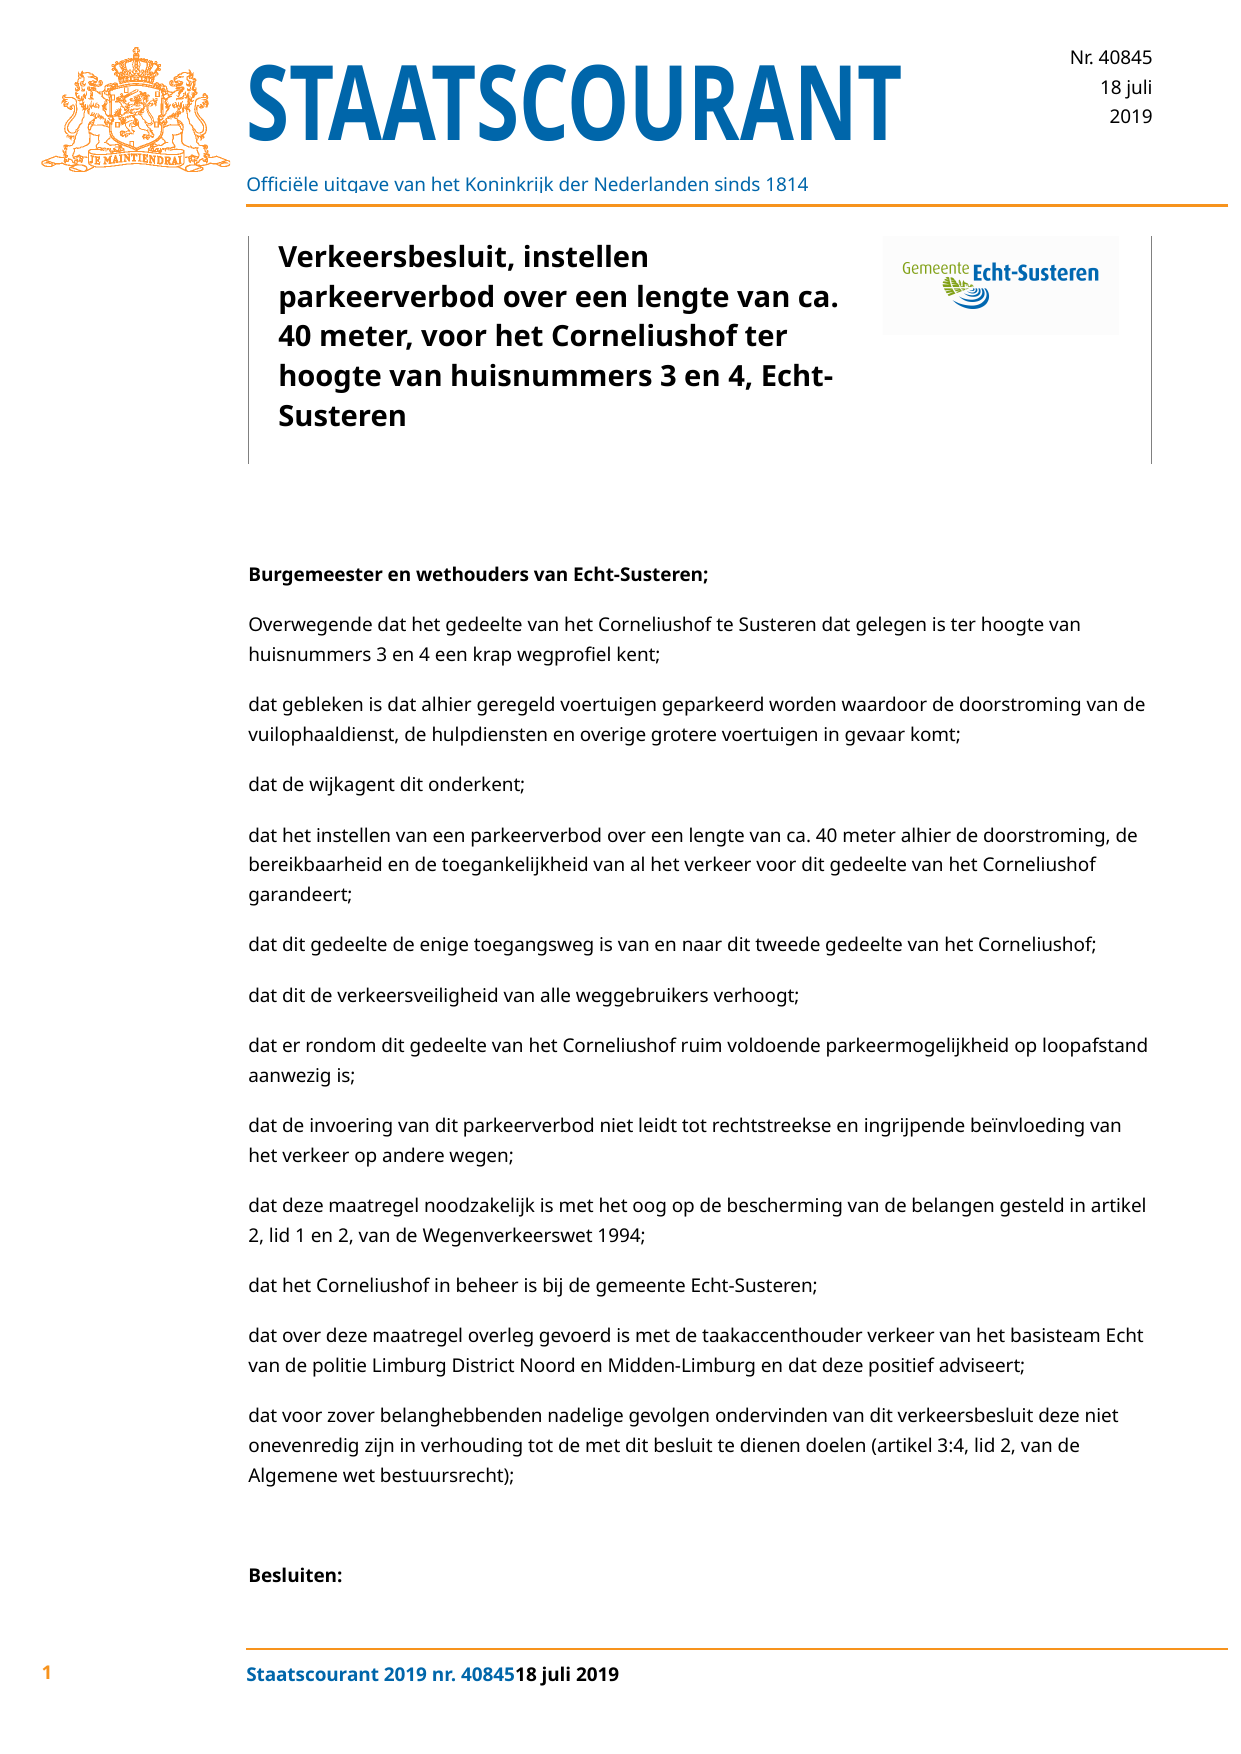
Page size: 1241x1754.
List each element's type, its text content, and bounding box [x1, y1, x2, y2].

text dat dit de verkeersveiligheid van alle weggebruikers verhoogt; [248, 982, 1152, 1008]
table_header Verkeersbesluit, instellen parkeerverbod over een lengte van ca. 40 meter, voor het Corneliushof ter hoogte van huisnummers 3 en 4, Echt-Susteren [249, 236, 850, 464]
text Overwegende dat het gedeelte van het Corneliushof te Susteren dat gelegen is ter hoogte van huisnummers 3 en 4 een krap wegprofiel kent; [248, 611, 1152, 667]
text dat gebleken is dat alhier geregeld voertuigen geparkeerd worden waardoor de doorstroming van de vuilophaaldienst, de hulpdiensten en overige grotere voertuigen in gevaar komt; [248, 691, 1152, 747]
text dat dit gedeelte de enige toegangsweg is van en naar dit tweede gedeelte van het Corneliushof; [248, 931, 1152, 957]
text dat de wijkagent dit onderkent; [248, 771, 1152, 797]
text dat er rondom dit gedeelte van het Corneliushof ruim voldoende parkeermogelijkheid op loopafstand aanwezig is; [248, 1032, 1152, 1088]
table_header [850, 236, 1151, 464]
text dat de invoering van dit parkeerverbod niet leidt tot rechtstreekse en ingrijpende beïnvloeding van het verkeer op andere wegen; [248, 1112, 1152, 1168]
picture [41, 47, 231, 172]
text dat over deze maatregel overleg gevoerd is met de taakaccenthouder verkeer van het basisteam Echt van de politie Limburg District Noord en Midden-Limburg en dat deze positief adviseert; [248, 1323, 1152, 1378]
text Burgemeester en wethouders van Echt-Susteren; [248, 561, 1152, 587]
text dat voor zover belanghebbenden nadelige gevolgen ondervinden van dit verkeersbesluit deze niet onevenredig zijn in verhouding tot de met dit besluit te dienen doelen (artikel 3:4, lid 2, van de Algemene wet bestuursrecht); [248, 1403, 1152, 1488]
text Besluiten: [248, 1563, 1152, 1588]
text dat het Corneliushof in beheer is bij de gemeente Echt-Susteren; [248, 1272, 1152, 1298]
text dat deze maatregel noodzakelijk is met het oog op de bescherming van de belangen gesteld in artikel 2, lid 1 en 2, van de Wegenverkeerswet 1994; [248, 1192, 1152, 1248]
text dat het instellen van een parkeerverbod over een lengte van ca. 40 meter alhier de doorstroming, de bereikbaarheid en de toegankelijkheid van al het verkeer voor dit gedeelte van het Corneliushof garandeert; [248, 822, 1152, 907]
picture [882, 236, 1119, 335]
